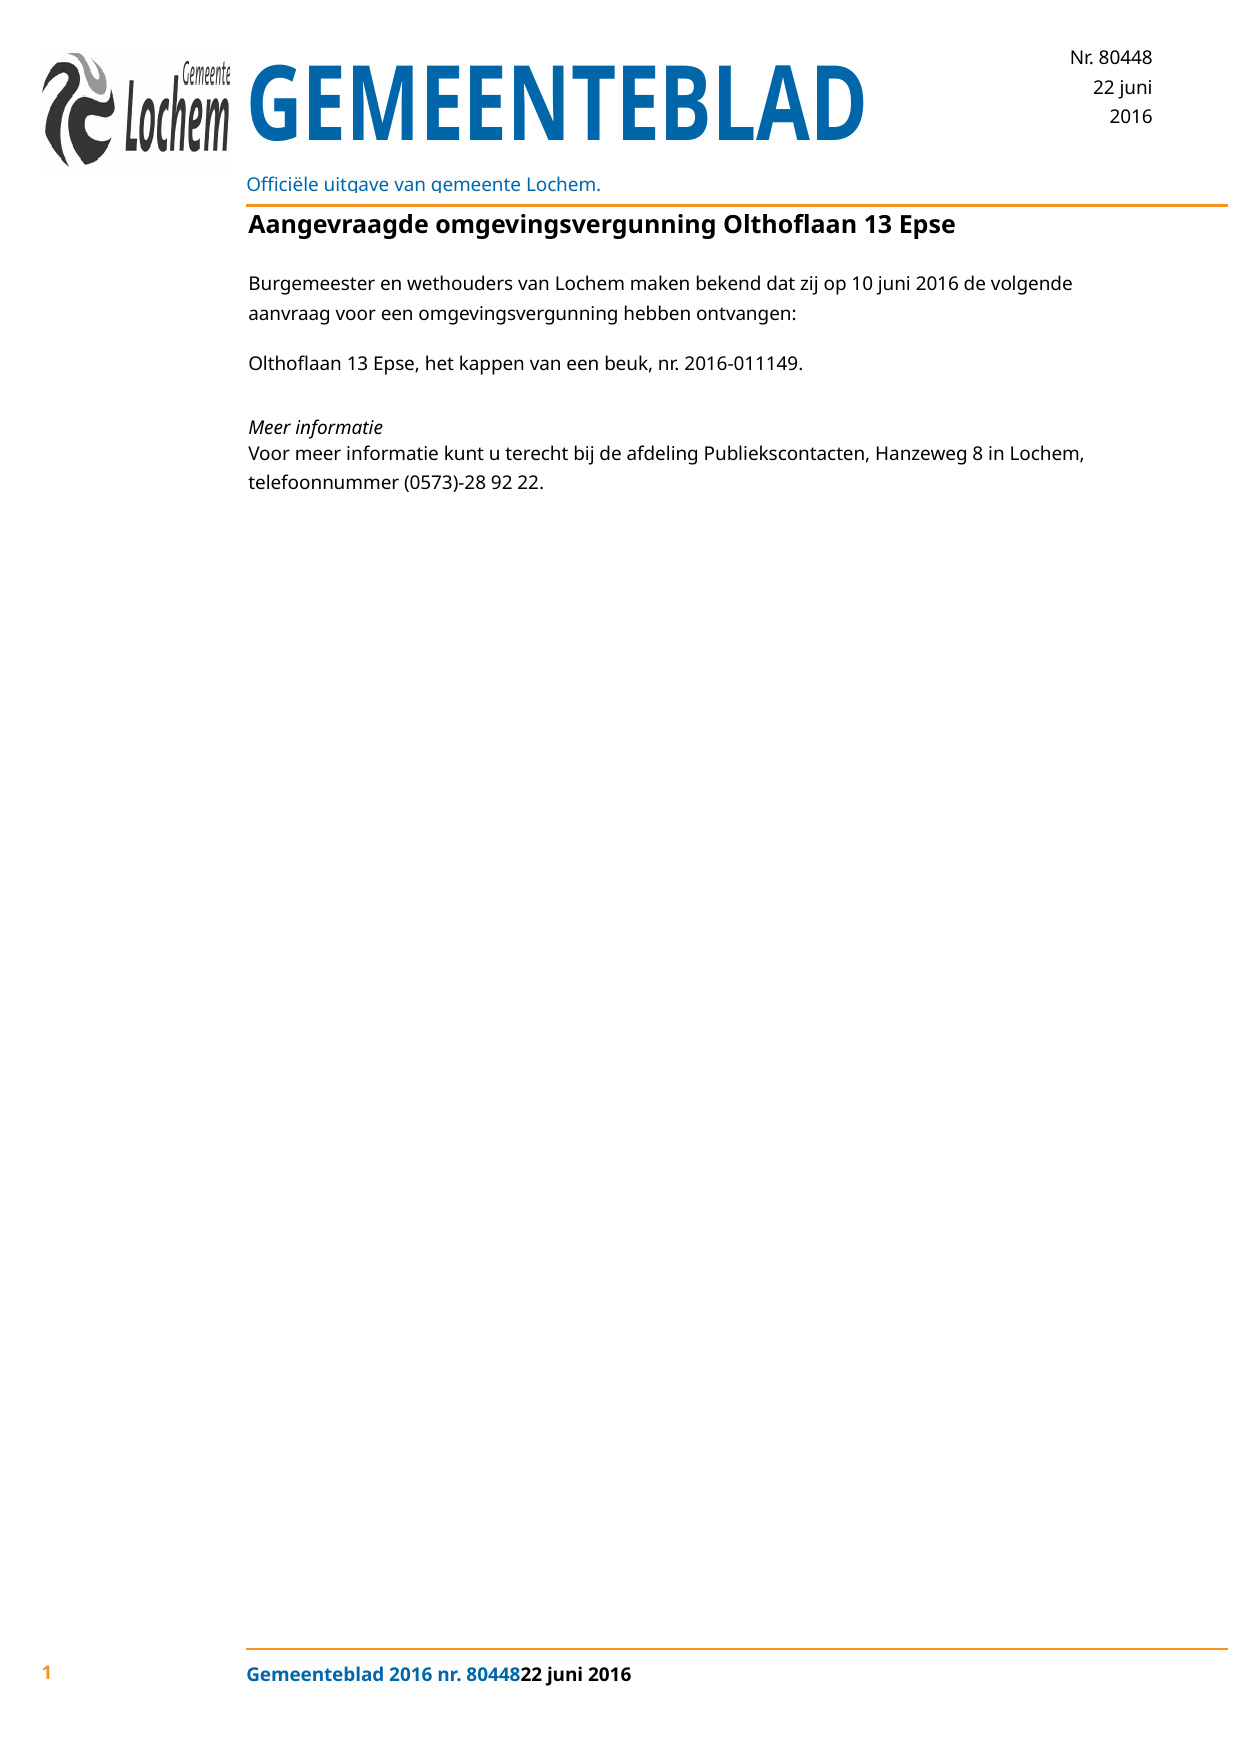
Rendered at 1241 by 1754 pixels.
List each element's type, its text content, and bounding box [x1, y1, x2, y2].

picture [41, 47, 231, 172]
text Voor meer informatie kunt u terecht bij de afdeling Publiekscontacten, Hanzeweg 8 in Lochem, telefoonnummer (0573)-28 92 22. [248, 440, 1152, 495]
text Aangevraagde omgevingsvergunning Olthoflaan 13 Epse [248, 207, 1152, 241]
text Olthoflaan 13 Epse, het kappen van een beuk, nr. 2016-011149. [248, 350, 1152, 376]
text Burgemeester en wethouders van Lochem maken bekend dat zij op 10 juni 2016 de volgende aanvraag voor een omgevingsvergunning hebben ontvangen: [248, 270, 1152, 326]
text Meer informatie [248, 414, 1152, 440]
